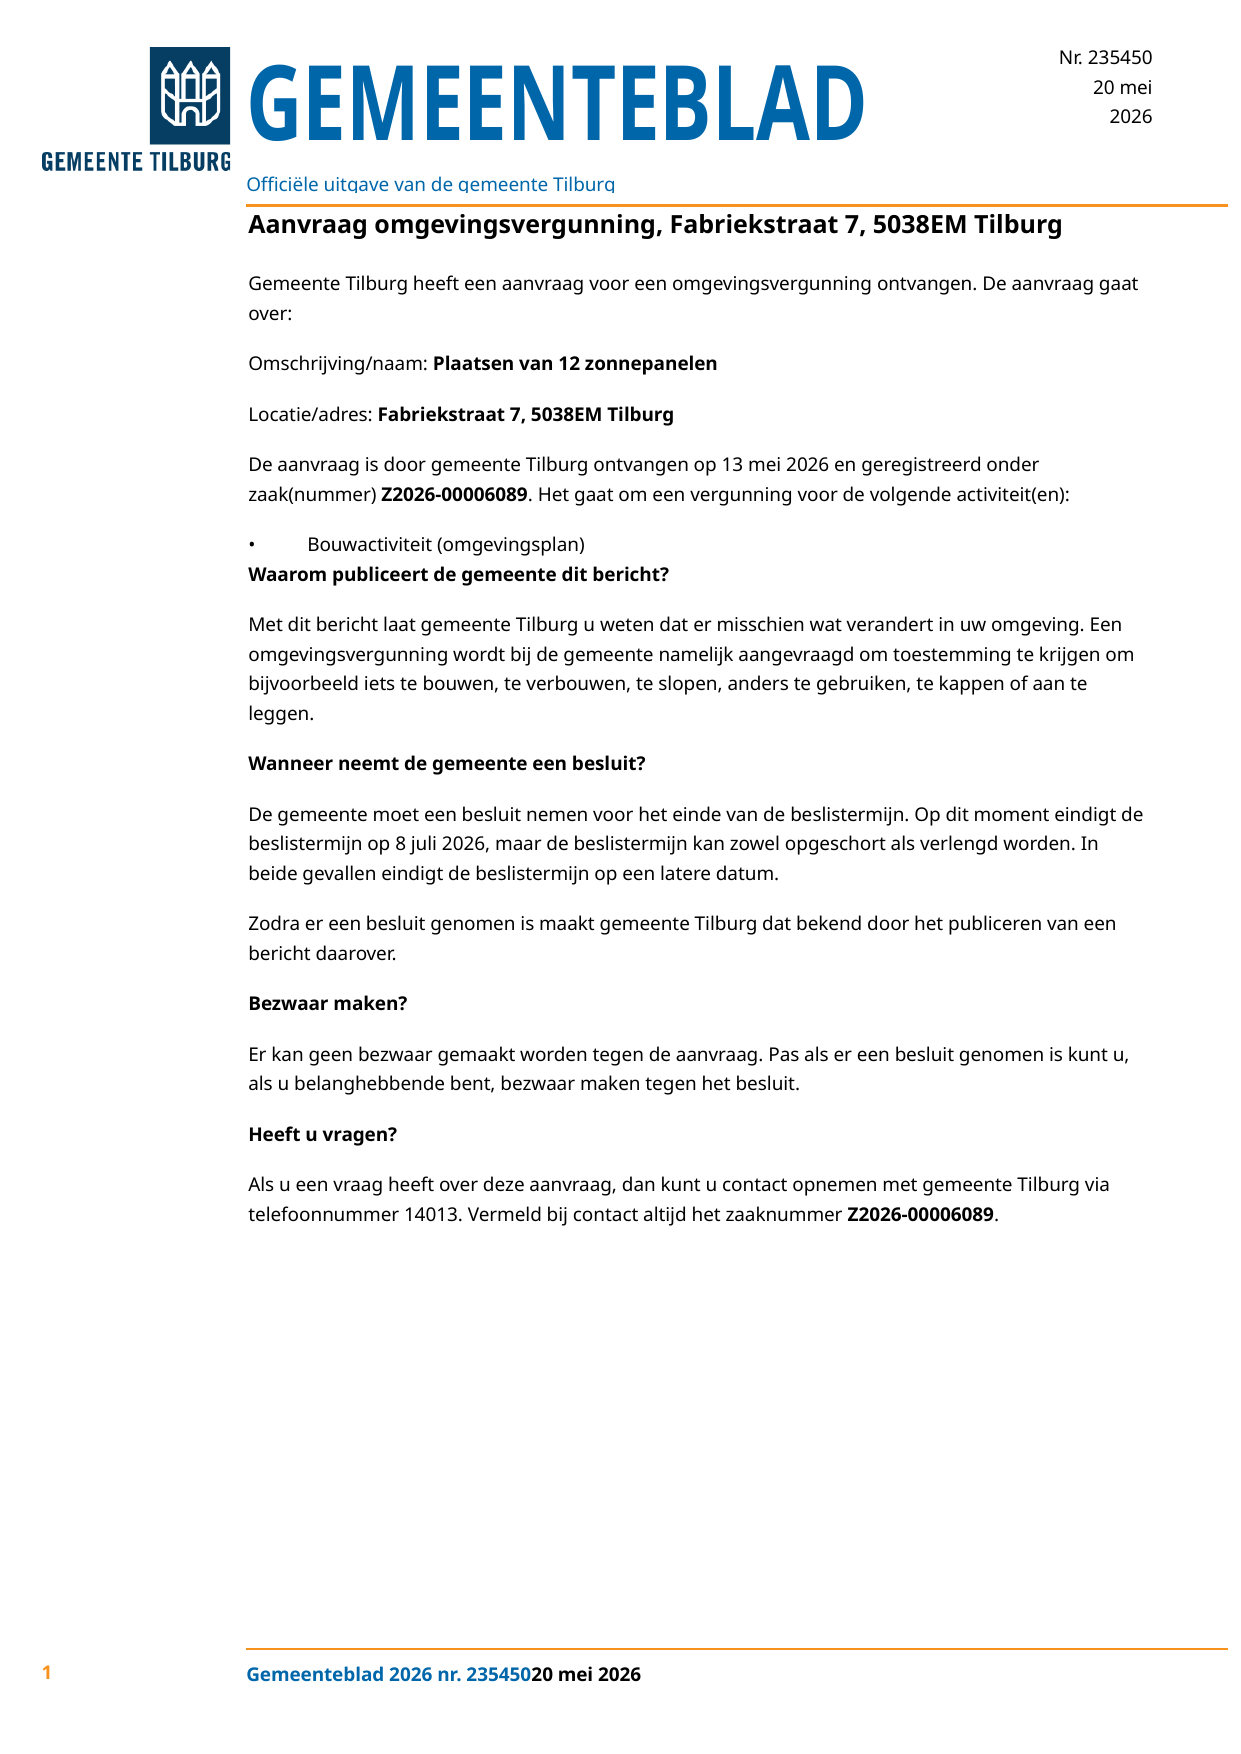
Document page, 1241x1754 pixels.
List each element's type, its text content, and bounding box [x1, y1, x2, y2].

text Als u een vraag heeft over deze aanvraag, dan kunt u contact opnemen met gemeente Tilburg via telefoonnummer 14013. Vermeld bij contact altijd het zaaknummer Z2026-00006089. [248, 1171, 1152, 1226]
picture [41, 47, 231, 172]
text Heeft u vragen? [248, 1121, 1152, 1146]
text De gemeente moet een besluit nemen voor het einde van de beslistermijn. Op dit moment eindigt de beslistermijn op 8 juli 2026, maar de beslistermijn kan zowel opgeschort als verlengd worden. In beide gevallen eindigt de beslistermijn op een latere datum. [248, 801, 1152, 886]
text Zodra er een besluit genomen is maakt gemeente Tilburg dat bekend door het publiceren van een bericht daarover. [248, 910, 1152, 966]
text Er kan geen bezwaar gemaakt worden tegen de aanvraag. Pas als er een besluit genomen is kunt u, als u belanghebbende bent, bezwaar maken tegen het besluit. [248, 1041, 1152, 1096]
text Wanneer neemt de gemeente een besluit? [248, 750, 1152, 776]
text Gemeente Tilburg heeft een aanvraag voor een omgevingsvergunning ontvangen. De aanvraag gaat over: [248, 270, 1152, 326]
text Bezwaar maken? [248, 990, 1152, 1016]
list Bouwactiviteit (omgevingsplan) [248, 531, 1152, 557]
text Locatie/adres: Fabriekstraat 7, 5038EM Tilburg [248, 401, 1152, 426]
text Aanvraag omgevingsvergunning, Fabriekstraat 7, 5038EM Tilburg [248, 207, 1152, 241]
text Waarom publiceert de gemeente dit bericht? [248, 561, 1152, 586]
text Omschrijving/naam: Plaatsen van 12 zonnepanelen [248, 350, 1152, 376]
text Met dit bericht laat gemeente Tilburg u weten dat er misschien wat verandert in uw omgeving. Een omgevingsvergunning wordt bij de gemeente namelijk aangevraagd om toestemming te krijgen om bijvoorbeeld iets te bouwen, te verbouwen, te slopen, anders te gebruiken, te kappen of aan te leggen. [248, 611, 1152, 726]
text De aanvraag is door gemeente Tilburg ontvangen op 13 mei 2026 en geregistreerd onder zaak(nummer) Z2026-00006089. Het gaat om een vergunning voor de volgende activiteit(en): [248, 451, 1152, 506]
